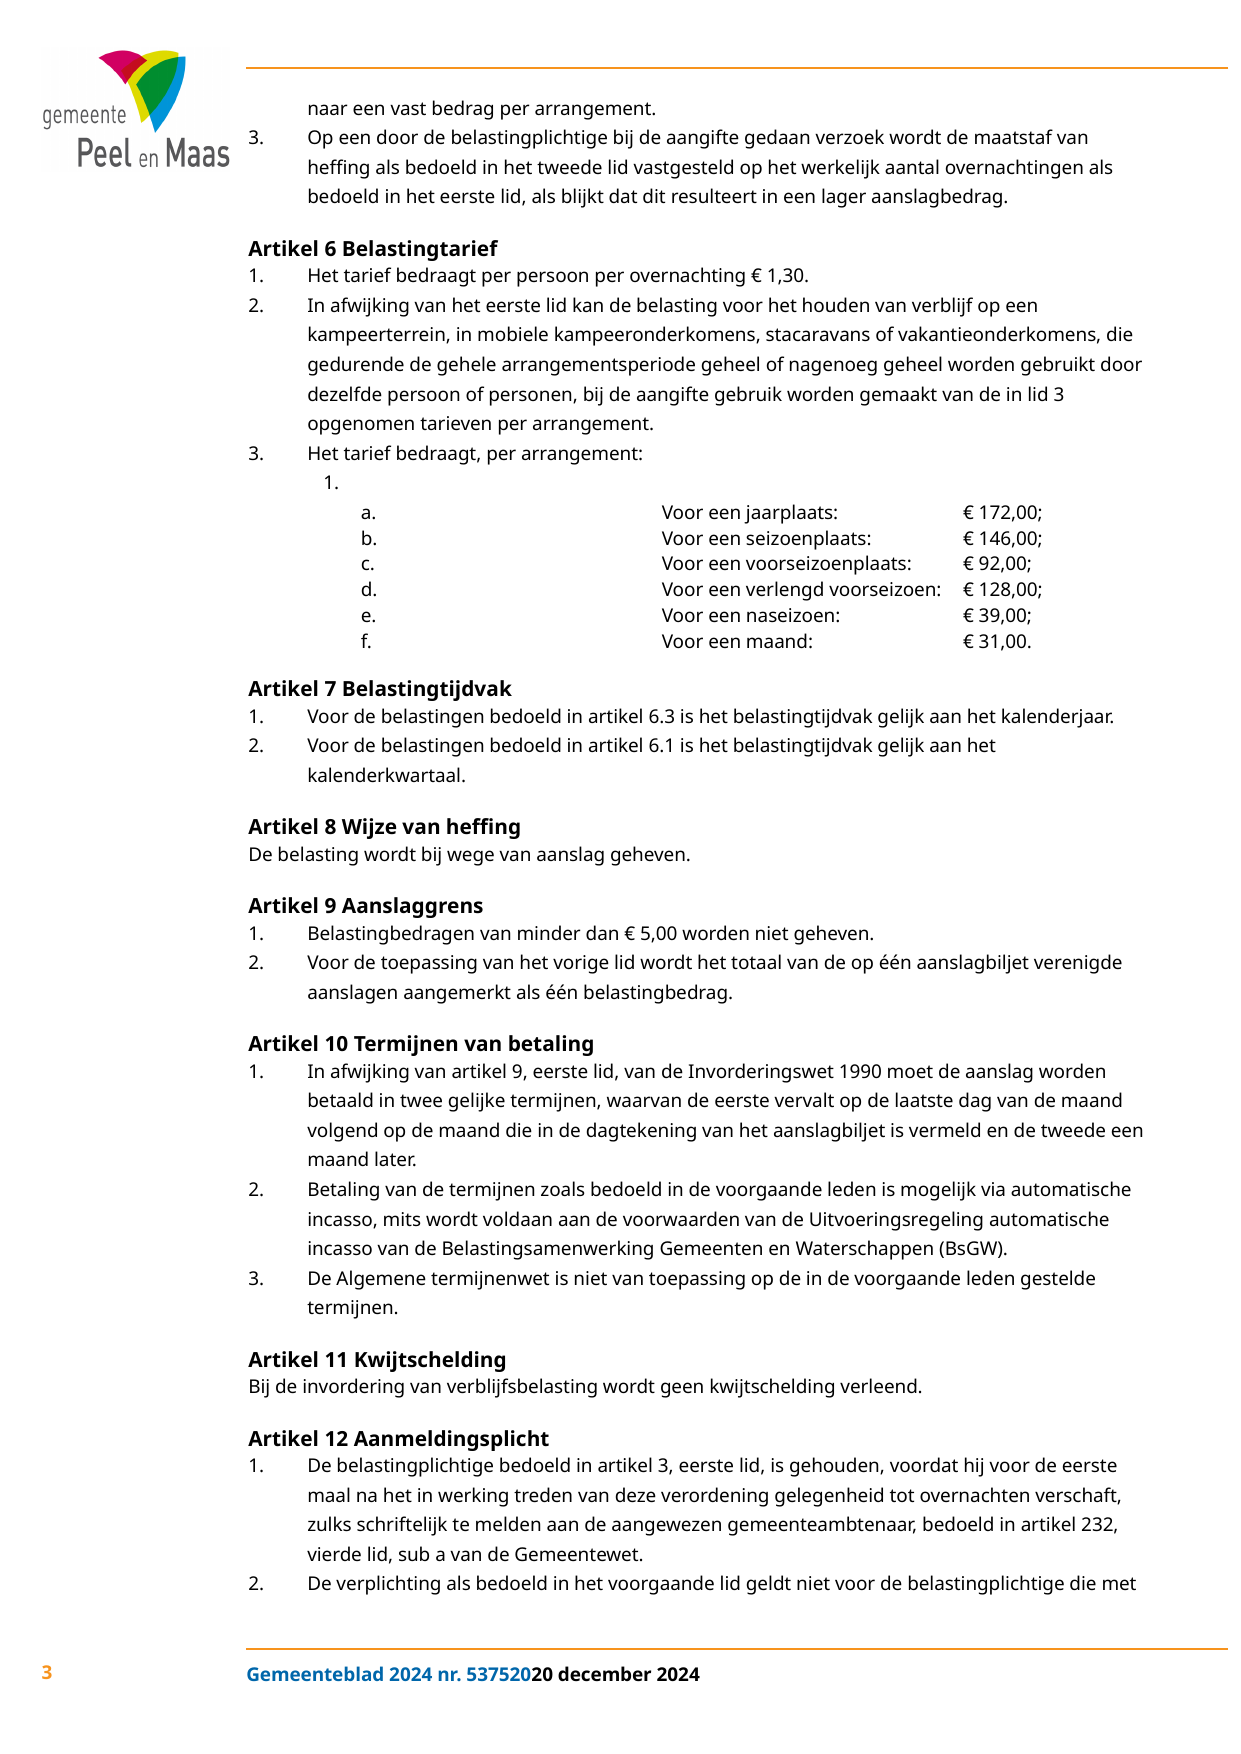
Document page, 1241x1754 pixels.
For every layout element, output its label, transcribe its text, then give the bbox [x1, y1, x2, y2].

list Het tarief bedraagt, per arrangement: [248, 440, 1152, 466]
list Het tarief bedraagt per persoon per overnachting € 1,30. [248, 262, 1152, 288]
table_header Voor een jaarplaats: [662, 499, 963, 525]
text Artikel 9 Aanslaggrens [248, 891, 1152, 920]
table_cell c. [361, 551, 662, 576]
table_cell Voor een seizoenplaats: [662, 525, 963, 551]
list Voor de belastingen bedoeld in artikel 6.1 is het belastingtijdvak gelijk aan het kalenderkwartaal. [248, 732, 1152, 788]
table_cell € 39,00; [963, 602, 1240, 628]
list De belastingplichtige bedoeld in artikel 3, eerste lid, is gehouden, voordat hij voor de eerste maal na het in werking treden van deze verordening gelegenheid tot overnachten verschaft, zulks schriftelijk te melden aan de aangewezen gemeenteambtenaar, bedoeld in artikel 232, vierde lid, sub a van de Gemeentewet. [248, 1452, 1152, 1567]
list Voor de belastingen bedoeld in artikel 6.3 is het belastingtijdvak gelijk aan het kalenderjaar. [248, 703, 1152, 729]
table_cell Voor een maand: [662, 628, 963, 653]
picture [41, 47, 231, 172]
table_cell € 31,00. [963, 628, 1240, 653]
list Belastingbedragen van minder dan € 5,00 worden niet geheven. [248, 920, 1152, 946]
table_cell f. [361, 628, 662, 653]
text Artikel 7 Belastingtijdvak [248, 674, 1152, 703]
text Artikel 12 Aanmeldingsplicht [248, 1424, 1152, 1452]
text Artikel 8 Wijze van heffing [248, 812, 1152, 841]
table_cell Voor een verlengd voorseizoen: [662, 576, 963, 602]
table_cell Voor een naseizoen: [662, 602, 963, 628]
table_header a. [361, 499, 662, 525]
table_cell € 146,00; [963, 525, 1240, 551]
list In afwijking van het eerste lid kan de belasting voor het houden van verblijf op een kampeerterrein, in mobiele kampeeronderkomens, stacaravans of vakantieonderkomens, die gedurende de gehele arrangementsperiode geheel of nagenoeg geheel worden gebruikt door dezelfde persoon of personen, bij de aangifte gebruik worden gemaakt van de in lid 3 opgenomen tarieven per arrangement. [248, 292, 1152, 436]
text De belasting wordt bij wege van aanslag geheven. [248, 841, 1152, 867]
table_header € 172,00; [963, 499, 1240, 525]
list Op een door de belastingplichtige bij de aangifte gedaan verzoek wordt de maatstaf van heffing als bedoeld in het tweede lid vastgesteld op het werkelijk aantal overnachtingen als bedoeld in het eerste lid, als blijkt dat dit resulteert in een lager aanslagbedrag. [248, 124, 1152, 209]
table_cell d. [361, 576, 662, 602]
text Artikel 6 Belastingtarief [248, 234, 1152, 262]
text Artikel 10 Termijnen van betaling [248, 1029, 1152, 1058]
text Bij de invordering van verblijfsbelasting wordt geen kwijtschelding verleend. [248, 1373, 1152, 1399]
text Artikel 11 Kwijtschelding [248, 1345, 1152, 1373]
list De verplichting als bedoeld in het voorgaande lid geldt niet voor de belastingplichtige die met [248, 1571, 1152, 1596]
list Betaling van de termijnen zoals bedoeld in de voorgaande leden is mogelijk via automatische incasso, mits wordt voldaan aan de voorwaarden van de Uitvoeringsregeling automatische incasso van de Belastingsamenwerking Gemeenten en Waterschappen (BsGW). [248, 1176, 1152, 1261]
list De Algemene termijnenwet is niet van toepassing op de in de voorgaande leden gestelde termijnen. [248, 1265, 1152, 1320]
table_cell Voor een voorseizoenplaats: [662, 551, 963, 576]
table_cell e. [361, 602, 662, 628]
list naar een vast bedrag per arrangement. [248, 95, 1152, 121]
list Voor de toepassing van het vorige lid wordt het totaal van de op één aanslagbiljet verenigde aanslagen aangemerkt als één belastingbedrag. [248, 949, 1152, 1005]
table_cell € 92,00; [963, 551, 1240, 576]
table_cell € 128,00; [963, 576, 1240, 602]
table_cell b. [361, 525, 662, 551]
list In afwijking van artikel 9, eerste lid, van de Invorderingswet 1990 moet de aanslag worden betaald in twee gelijke termijnen, waarvan de eerste vervalt op de laatste dag van de maand volgend op de maand die in de dagtekening van het aanslagbiljet is vermeld en de tweede een maand later. [248, 1058, 1152, 1172]
